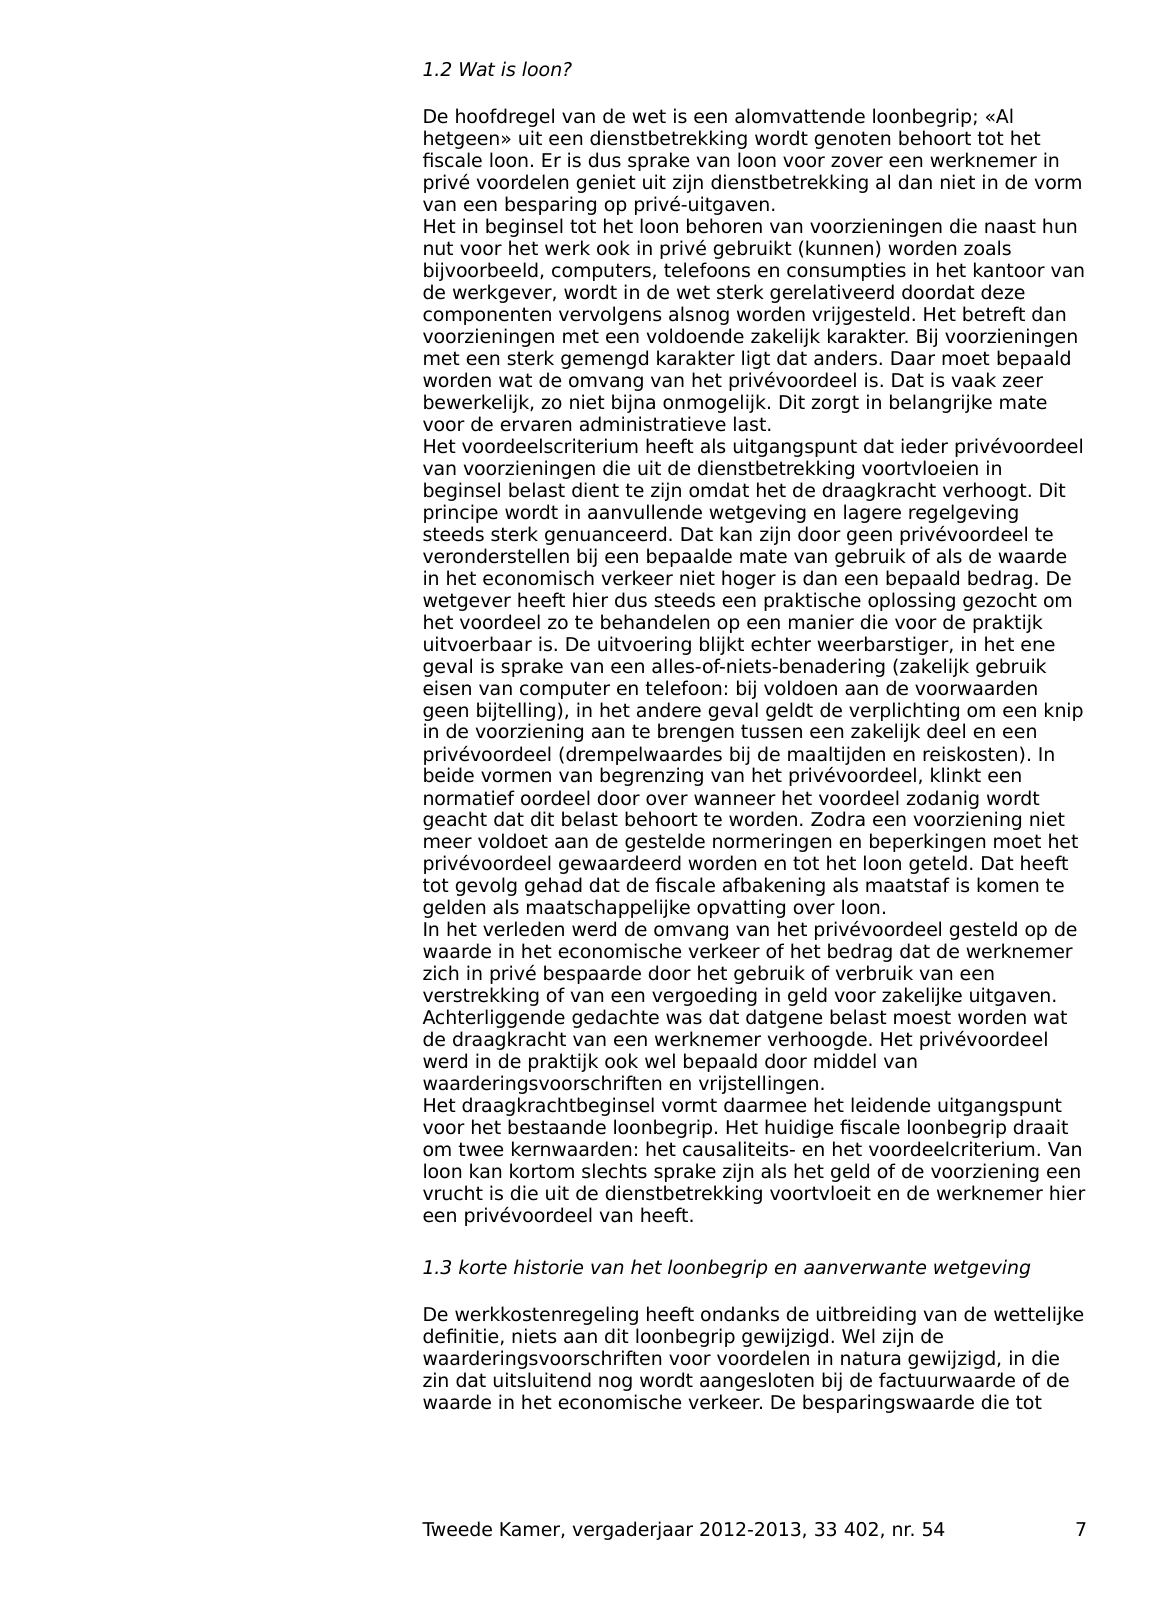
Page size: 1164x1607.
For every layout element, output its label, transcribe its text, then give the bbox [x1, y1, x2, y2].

text Het draagkrachtbeginsel vormt daarmee het leidende uitgangspunt voor het bestaande loonbegrip. Het huidige fiscale loonbegrip draait om twee kernwaarden: het causaliteits- en het voordeelcriterium. Van loon kan kortom slechts sprake zijn als het geld of de voorziening een vrucht is die uit de dienstbetrekking voortvloeit en de werknemer hier een privévoordeel van heeft. [422, 1095, 1087, 1227]
text In het verleden werd de omvang van het privévoordeel gesteld op de waarde in het economische verkeer of het bedrag dat de werknemer zich in privé bespaarde door het gebruik of verbruik van een verstrekking of van een vergoeding in geld voor zakelijke uitgaven. Achterliggende gedachte was dat datgene belast moest worden wat de draagkracht van een werknemer verhoogde. Het privévoordeel werd in de praktijk ook wel bepaald door middel van waarderingsvoorschriften en vrijstellingen. [422, 919, 1087, 1095]
text De hoofdregel van de wet is een alomvattende loonbegrip; «Al hetgeen» uit een dienstbetrekking wordt genoten behoort tot het fiscale loon. Er is dus sprake van loon voor zover een werknemer in privé voordelen geniet uit zijn dienstbetrekking al dan niet in de vorm van een besparing op privé-uitgaven. [422, 106, 1087, 216]
text Het in beginsel tot het loon behoren van voorzieningen die naast hun nut voor het werk ook in privé gebruikt (kunnen) worden zoals bijvoorbeeld, computers, telefoons en consumpties in het kantoor van de werkgever, wordt in de wet sterk gerelativeerd doordat deze componenten vervolgens alsnog worden vrijgesteld. Het betreft dan voorzieningen met een voldoende zakelijk karakter. Bij voorzieningen met een sterk gemengd karakter ligt dat anders. Daar moet bepaald worden wat de omvang van het privévoordeel is. Dat is vaak zeer bewerkelijk, zo niet bijna onmogelijk. Dit zorgt in belangrijke mate voor de ervaren administratieve last. [422, 216, 1087, 436]
subtitle 1.3 korte historie van het loonbegrip en aanverwante wetgeving [422, 1257, 1087, 1279]
text De werkkostenregeling heeft ondanks de uitbreiding van de wettelijke definitie, niets aan dit loonbegrip gewijzigd. Wel zijn de waarderingsvoorschriften voor voordelen in natura gewijzigd, in die zin dat uitsluitend nog wordt aangesloten bij de factuurwaarde of de waarde in het economische verkeer. De besparingswaarde die tot [422, 1304, 1087, 1414]
subtitle 1.2 Wat is loon? [422, 59, 1087, 81]
text Het voordeelscriterium heeft als uitgangspunt dat ieder privévoordeel van voorzieningen die uit de dienstbetrekking voortvloeien in beginsel belast dient te zijn omdat het de draagkracht verhoogt. Dit principe wordt in aanvullende wetgeving en lagere regelgeving steeds sterk genuanceerd. Dat kan zijn door geen privévoordeel te veronderstellen bij een bepaalde mate van gebruik of als de waarde in het economisch verkeer niet hoger is dan een bepaald bedrag. De wetgever heeft hier dus steeds een praktische oplossing gezocht om het voordeel zo te behandelen op een manier die voor de praktijk uitvoerbaar is. De uitvoering blijkt echter weerbarstiger, in het ene geval is sprake van een alles-of-niets-benadering (zakelijk gebruik eisen van computer en telefoon: bij voldoen aan de voorwaarden geen bijtelling), in het andere geval geldt de verplichting om een knip in de voorziening aan te brengen tussen een zakelijk deel en een privévoordeel (drempelwaardes bij de maaltijden en reiskosten). In beide vormen van begrenzing van het privévoordeel, klinkt een normatief oordeel door over wanneer het voordeel zodanig wordt geacht dat dit belast behoort te worden. Zodra een voorziening niet meer voldoet aan de gestelde normeringen en beperkingen moet het privévoordeel gewaardeerd worden en tot het loon geteld. Dat heeft tot gevolg gehad dat de fiscale afbakening als maatstaf is komen te gelden als maatschappelijke opvatting over loon. [422, 436, 1087, 919]
